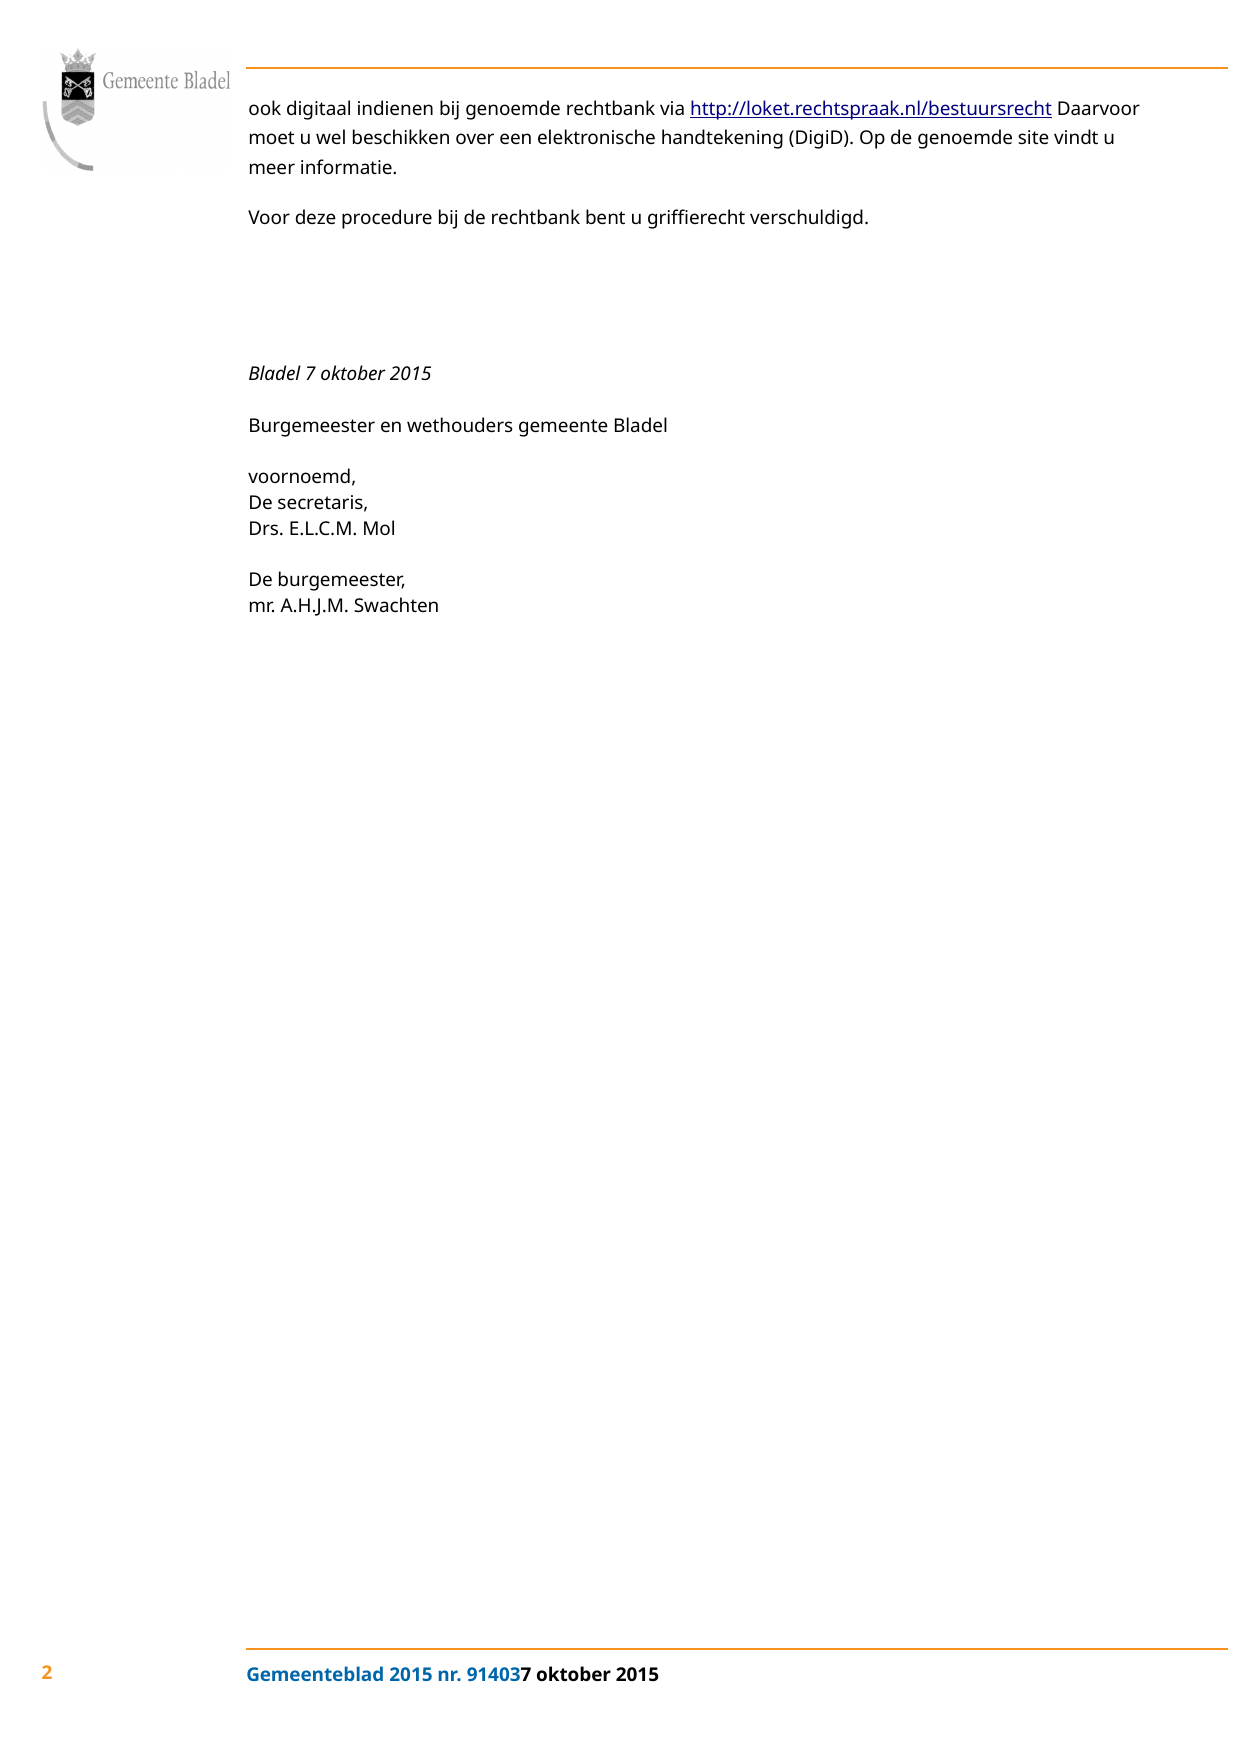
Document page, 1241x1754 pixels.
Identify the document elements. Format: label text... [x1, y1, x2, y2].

text ook digitaal indienen bij genoemde rechtbank via http://loket.rechtspraak.nl/bestuursrecht Daarvoor moet u wel beschikken over een elektronische handtekening (DigiD). Op de genoemde site vindt u meer informatie. [248, 95, 1152, 180]
text voornoemd, [248, 463, 1152, 489]
picture [41, 47, 231, 172]
text Burgemeester en wethouders gemeente Bladel [248, 412, 1152, 438]
text mr. A.H.J.M. Swachten [248, 592, 1152, 618]
text Bladel 7 oktober 2015 [248, 361, 1152, 386]
text Drs. E.L.C.M. Mol [248, 515, 1152, 541]
text De secretaris, [248, 489, 1152, 515]
text De burgemeester, [248, 566, 1152, 592]
text Voor deze procedure bij de rechtbank bent u griffierecht verschuldigd. [248, 204, 1152, 230]
